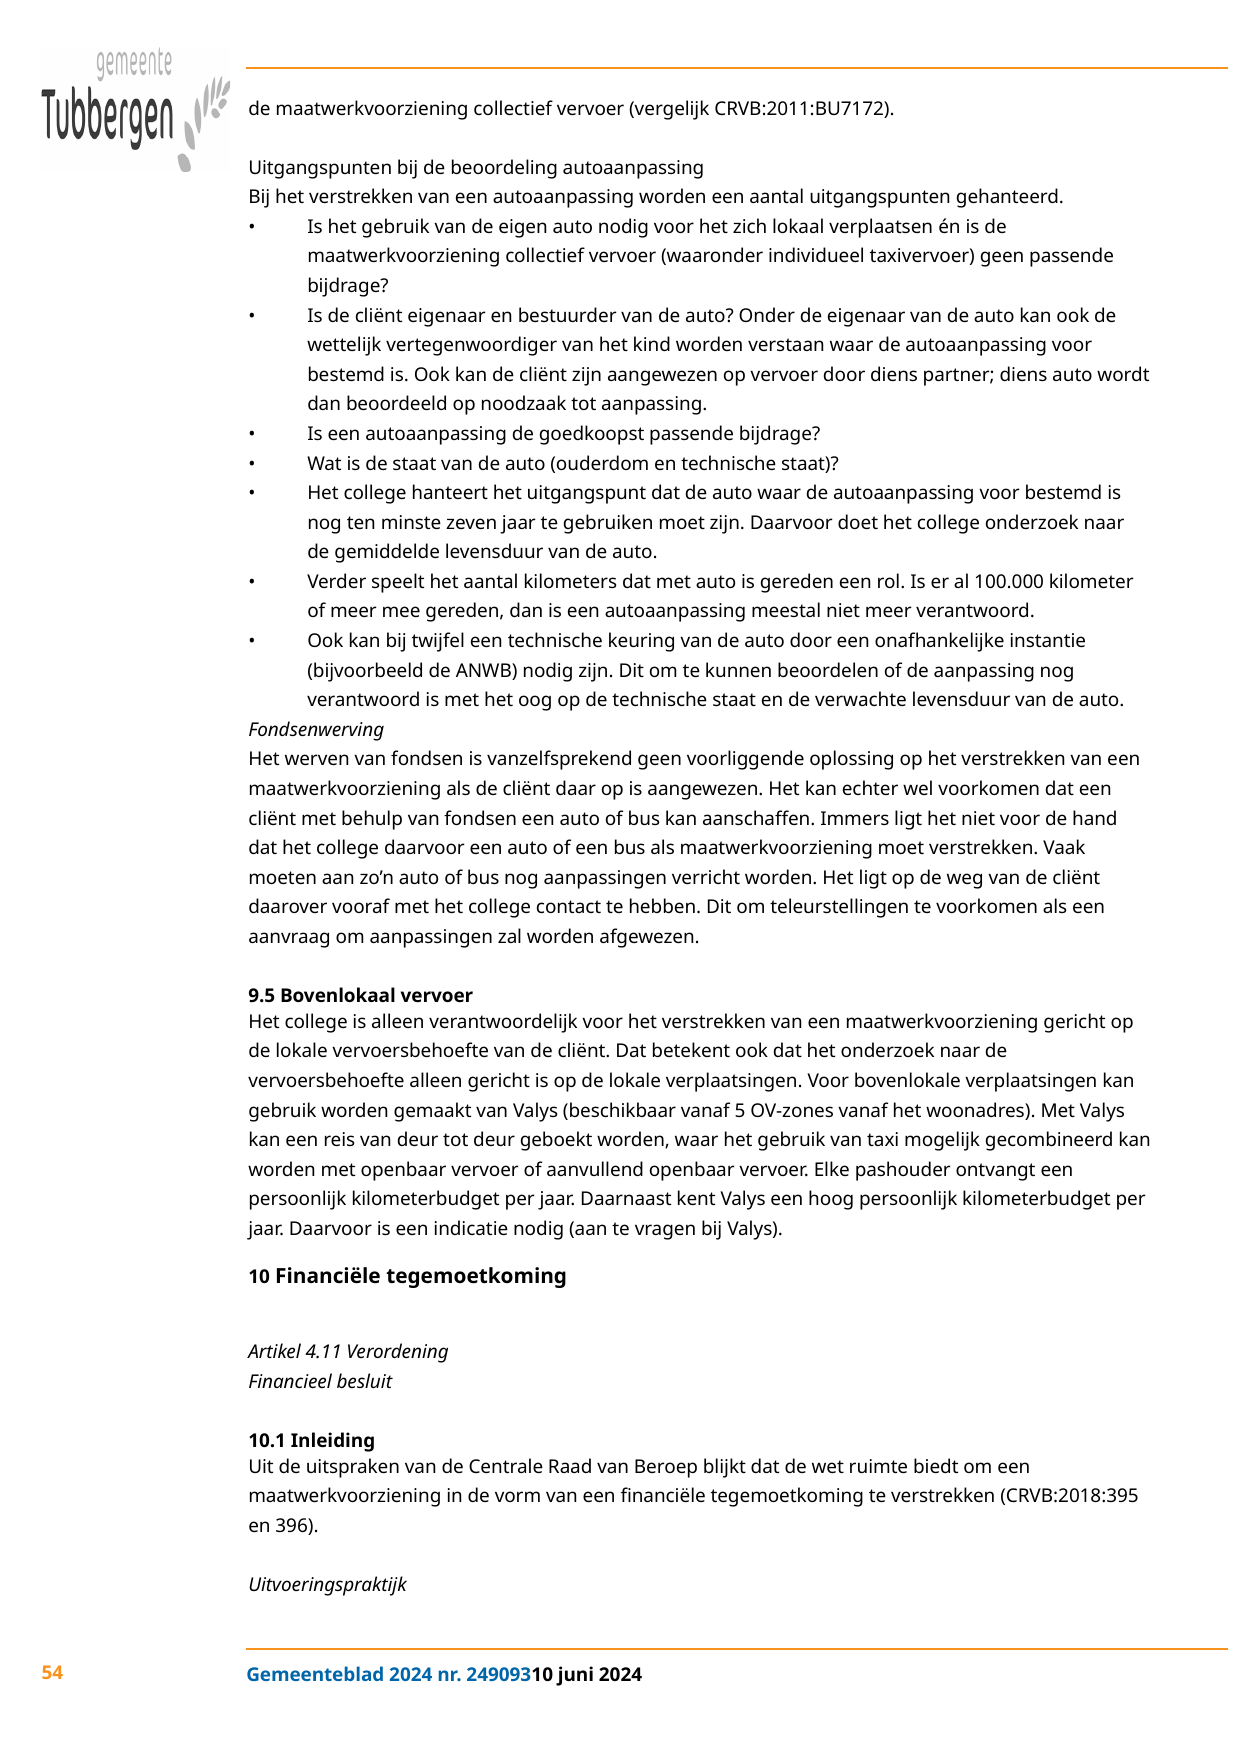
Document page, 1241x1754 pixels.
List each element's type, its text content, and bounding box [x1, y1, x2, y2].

list Is de cliënt eigenaar en bestuurder van de auto? Onder de eigenaar van de auto kan ook de wettelijk vertegenwoordiger van het kind worden verstaan waar de autoaanpassing voor bestemd is. Ook kan de cliënt zijn aangewezen op vervoer door diens partner; diens auto wordt dan beoordeeld op noodzaak tot aanpassing. [248, 302, 1152, 416]
text Uitvoeringspraktijk [248, 1571, 1152, 1597]
text Het college is alleen verantwoordelijk voor het verstrekken van een maatwerkvoorziening gericht op de lokale vervoersbehoefte van de cliënt. Dat betekent ook dat het onderzoek naar de vervoersbehoefte alleen gericht is op de lokale verplaatsingen. Voor bovenlokale verplaatsingen kan gebruik worden gemaakt van Valys (beschikbaar vanaf 5 OV-zones vanaf het woonadres). Met Valys kan een reis van deur tot deur geboekt worden, waar het gebruik van taxi mogelijk gecombineerd kan worden met openbaar vervoer of aanvullend openbaar vervoer. Elke pashouder ontvangt een persoonlijk kilometerbudget per jaar. Daarnaast kent Valys een hoog persoonlijk kilometerbudget per jaar. Daarvoor is een indicatie nodig (aan te vragen bij Valys). [248, 1008, 1152, 1241]
list Wat is de staat van de auto (ouderdom en technische staat)? [248, 450, 1152, 476]
text Uitgangspunten bij de beoordeling autoaanpassing [248, 154, 1152, 180]
list Ook kan bij twijfel een technische keuring van de auto door een onafhankelijke instantie (bijvoorbeeld de ANWB) nodig zijn. Dit om te kunnen beoordelen of de aanpassing nog verantwoord is met het oog op de technische staat en de verwachte levensduur van de auto. [248, 627, 1152, 712]
picture [41, 47, 231, 172]
list Het college hanteert het uitgangspunt dat de auto waar de autoaanpassing voor bestemd is nog ten minste zeven jaar te gebruiken moet zijn. Daarvoor doet het college onderzoek naar de gemiddelde levensduur van de auto. [248, 479, 1152, 564]
list Verder speelt het aantal kilometers dat met auto is gereden een rol. Is er al 100.000 kilometer of meer mee gereden, dan is een autoaanpassing meestal niet meer verantwoord. [248, 568, 1152, 623]
text de maatwerkvoorziening collectief vervoer (vergelijk CRVB:2011:BU7172). [248, 95, 1152, 121]
text 9.5 Bovenlokaal vervoer [248, 982, 1152, 1008]
text Bij het verstrekken van een autoaanpassing worden een aantal uitgangspunten gehanteerd. [248, 183, 1152, 209]
text 10 Financiële tegemoetkoming [248, 1261, 1152, 1289]
text Fondsenwerving [248, 716, 1152, 742]
text Uit de uitspraken van de Centrale Raad van Beroep blijkt dat de wet ruimte biedt om een maatwerkvoorziening in de vorm van een financiële tegemoetkoming te verstrekken (CRVB:2018:395 en 396). [248, 1453, 1152, 1538]
text 10.1 Inleiding [248, 1427, 1152, 1453]
text Het werven van fondsen is vanzelfsprekend geen voorliggende oplossing op het verstrekken van een maatwerkvoorziening als de cliënt daar op is aangewezen. Het kan echter wel voorkomen dat een cliënt met behulp van fondsen een auto of bus kan aanschaffen. Immers ligt het niet voor de hand dat het college daarvoor een auto of een bus als maatwerkvoorziening moet verstrekken. Vaak moeten aan zo’n auto of bus nog aanpassingen verricht worden. Het ligt op de weg van de cliënt daarover vooraf met het college contact te hebben. Dit om teleurstellingen te voorkomen als een aanvraag om aanpassingen zal worden afgewezen. [248, 746, 1152, 949]
list Is het gebruik van de eigen auto nodig voor het zich lokaal verplaatsen én is de maatwerkvoorziening collectief vervoer (waaronder individueel taxivervoer) geen passende bijdrage? [248, 213, 1152, 298]
list Is een autoaanpassing de goedkoopst passende bijdrage? [248, 420, 1152, 446]
text Artikel 4.11 Verordening [248, 1338, 1152, 1364]
text Financieel besluit [248, 1368, 1152, 1394]
